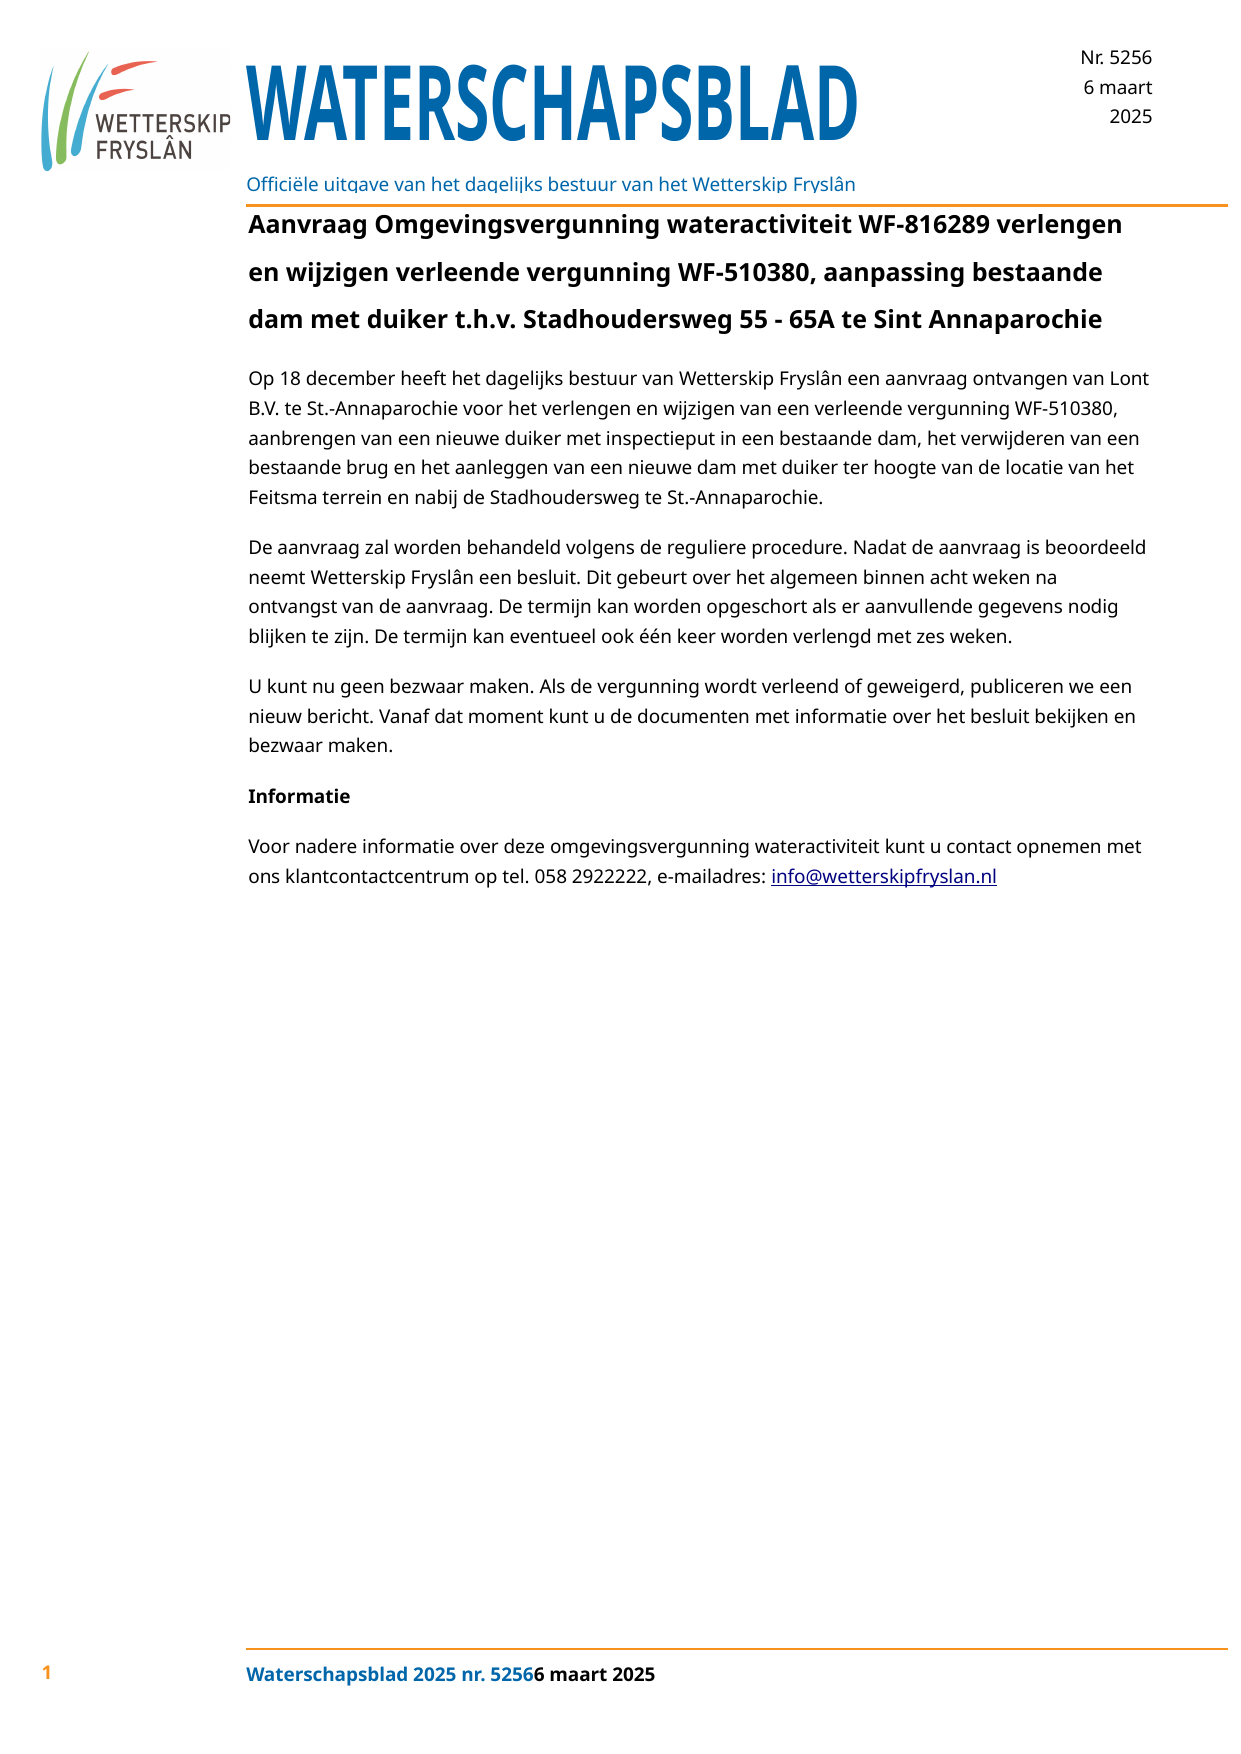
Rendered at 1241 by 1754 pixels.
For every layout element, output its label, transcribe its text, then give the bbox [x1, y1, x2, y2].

text Op 18 december heeft het dagelijks bestuur van Wetterskip Fryslân een aanvraag ontvangen van Lont B.V. te St.-Annaparochie voor het verlengen en wijzigen van een verleende vergunning WF-510380, aanbrengen van een nieuwe duiker met inspectieput in een bestaande dam, het verwijderen van een bestaande brug en het aanleggen van een nieuwe dam met duiker ter hoogte van de locatie van het Feitsma terrein en nabij de Stadhoudersweg te St.-Annaparochie. [248, 366, 1152, 509]
text De aanvraag zal worden behandeld volgens de reguliere procedure. Nadat de aanvraag is beoordeeld neemt Wetterskip Fryslân een besluit. Dit gebeurt over het algemeen binnen acht weken na ontvangst van de aanvraag. De termijn kan worden opgeschort als er aanvullende gegevens nodig blijken te zijn. De termijn kan eventueel ook één keer worden verlengd met zes weken. [248, 534, 1152, 649]
text Informatie [248, 783, 1152, 809]
picture [41, 47, 231, 172]
text Voor nadere informatie over deze omgevingsvergunning wateractiviteit kunt u contact opnemen met ons klantcontactcentrum op tel. 058 2922222, e-mailadres: info@wetterskipfryslan.nl [248, 833, 1152, 889]
text U kunt nu geen bezwaar maken. Als de vergunning wordt verleend of geweigerd, publiceren we een nieuw bericht. Vanaf dat moment kunt u de documenten met informatie over het besluit bekijken en bezwaar maken. [248, 673, 1152, 758]
text Aanvraag Omgevingsvergunning wateractiviteit WF-816289 verlengen en wijzigen verleende vergunning WF-510380, aanpassing bestaande dam met duiker t.h.v. Stadhoudersweg 55 - 65A te Sint Annaparochie [248, 207, 1152, 336]
